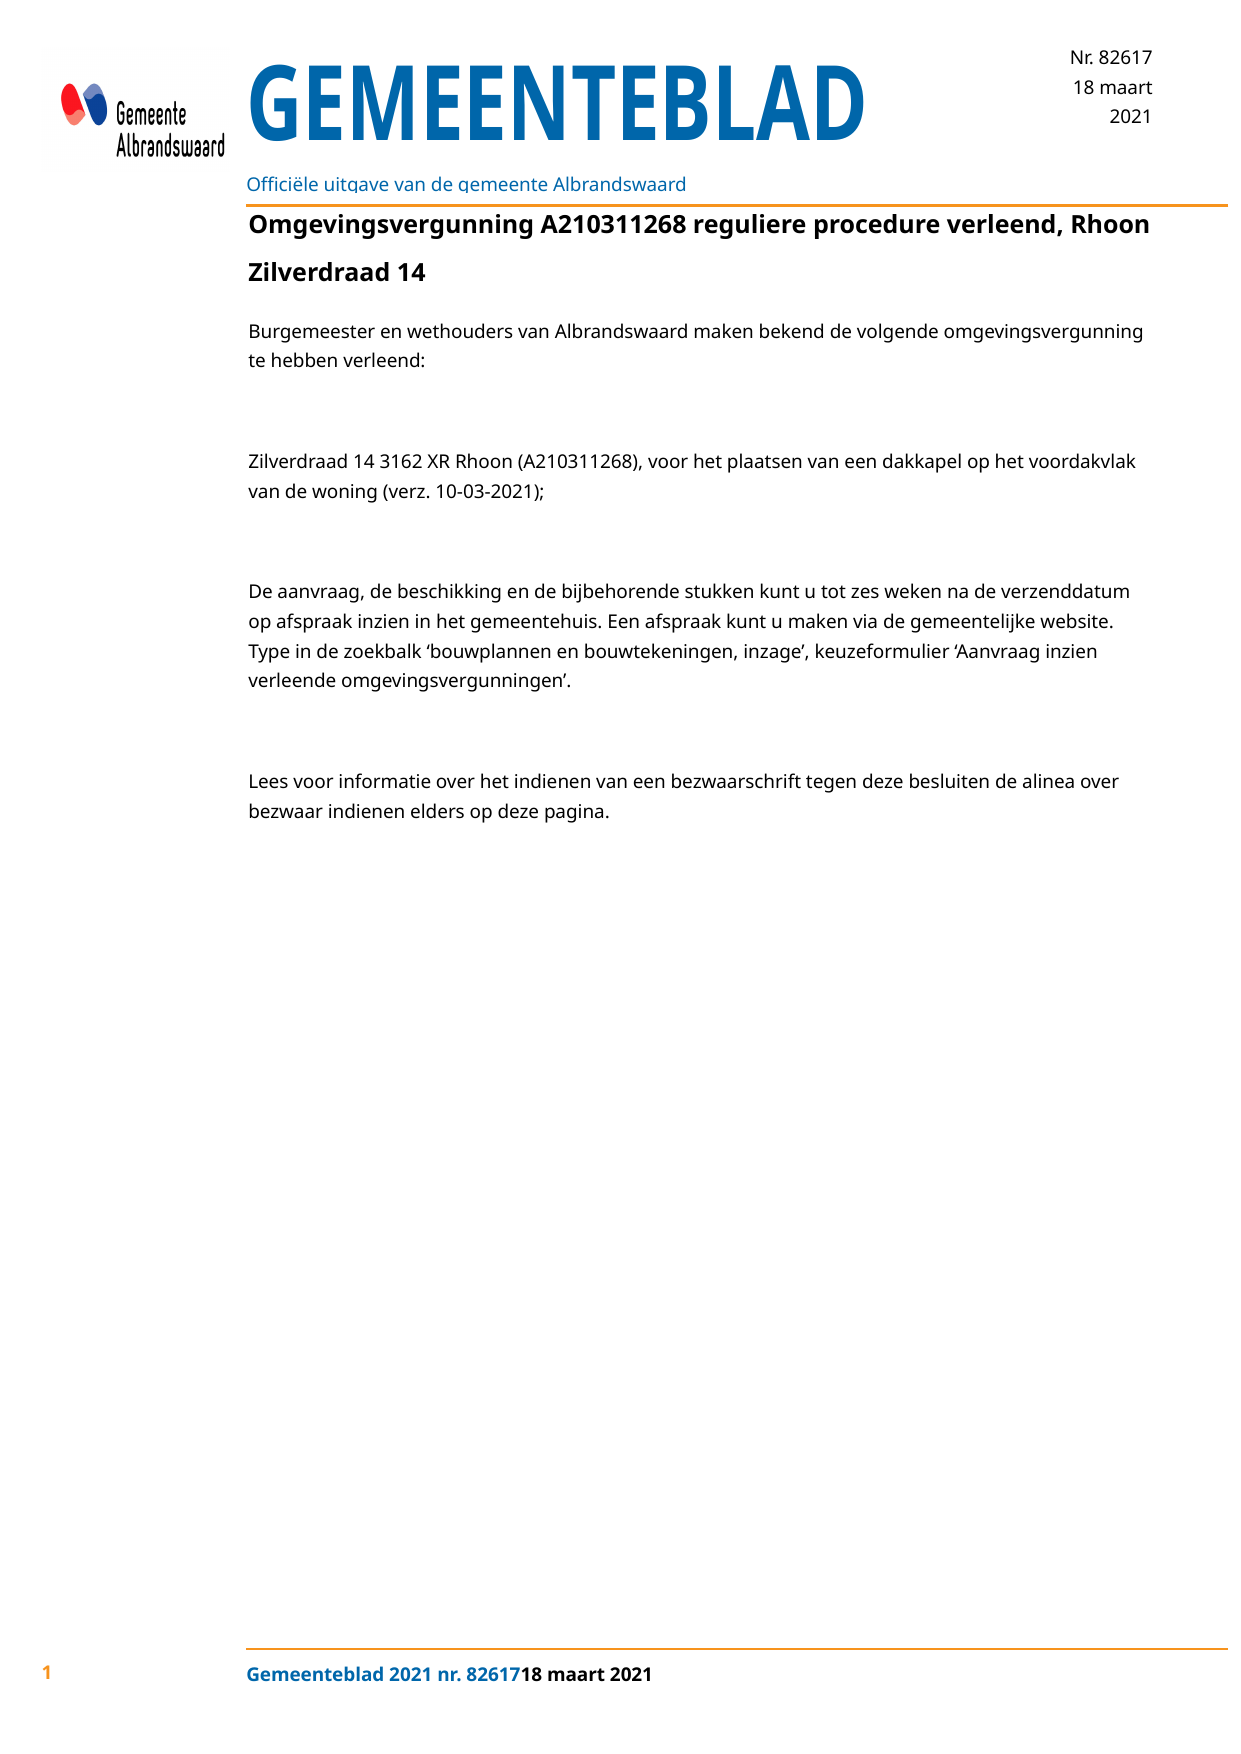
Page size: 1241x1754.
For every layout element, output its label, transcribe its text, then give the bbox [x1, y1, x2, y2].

text Burgemeester en wethouders van Albrandswaard maken bekend de volgende omgevingsvergunning te hebben verleend: [248, 318, 1152, 373]
text Lees voor informatie over het indienen van een bezwaarschrift tegen deze besluiten de alinea over bezwaar indienen elders op deze pagina. [248, 768, 1152, 824]
text Omgevingsvergunning A210311268 reguliere procedure verleend, Rhoon Zilverdraad 14 [248, 207, 1152, 288]
text Zilverdraad 14 3162 XR Rhoon (A210311268), voor het plaatsen van een dakkapel op het voordakvlak van de woning (verz. 10-03-2021); [248, 448, 1152, 504]
picture [41, 47, 231, 172]
text De aanvraag, de beschikking en de bijbehorende stukken kunt u tot zes weken na de verzenddatum op afspraak inzien in het gemeentehuis. Een afspraak kunt u maken via de gemeentelijke website. Type in de zoekbalk ‘bouwplannen en bouwtekeningen, inzage’, keuzeformulier ‘Aanvraag inzien verleende omgevingsvergunningen’. [248, 579, 1152, 693]
